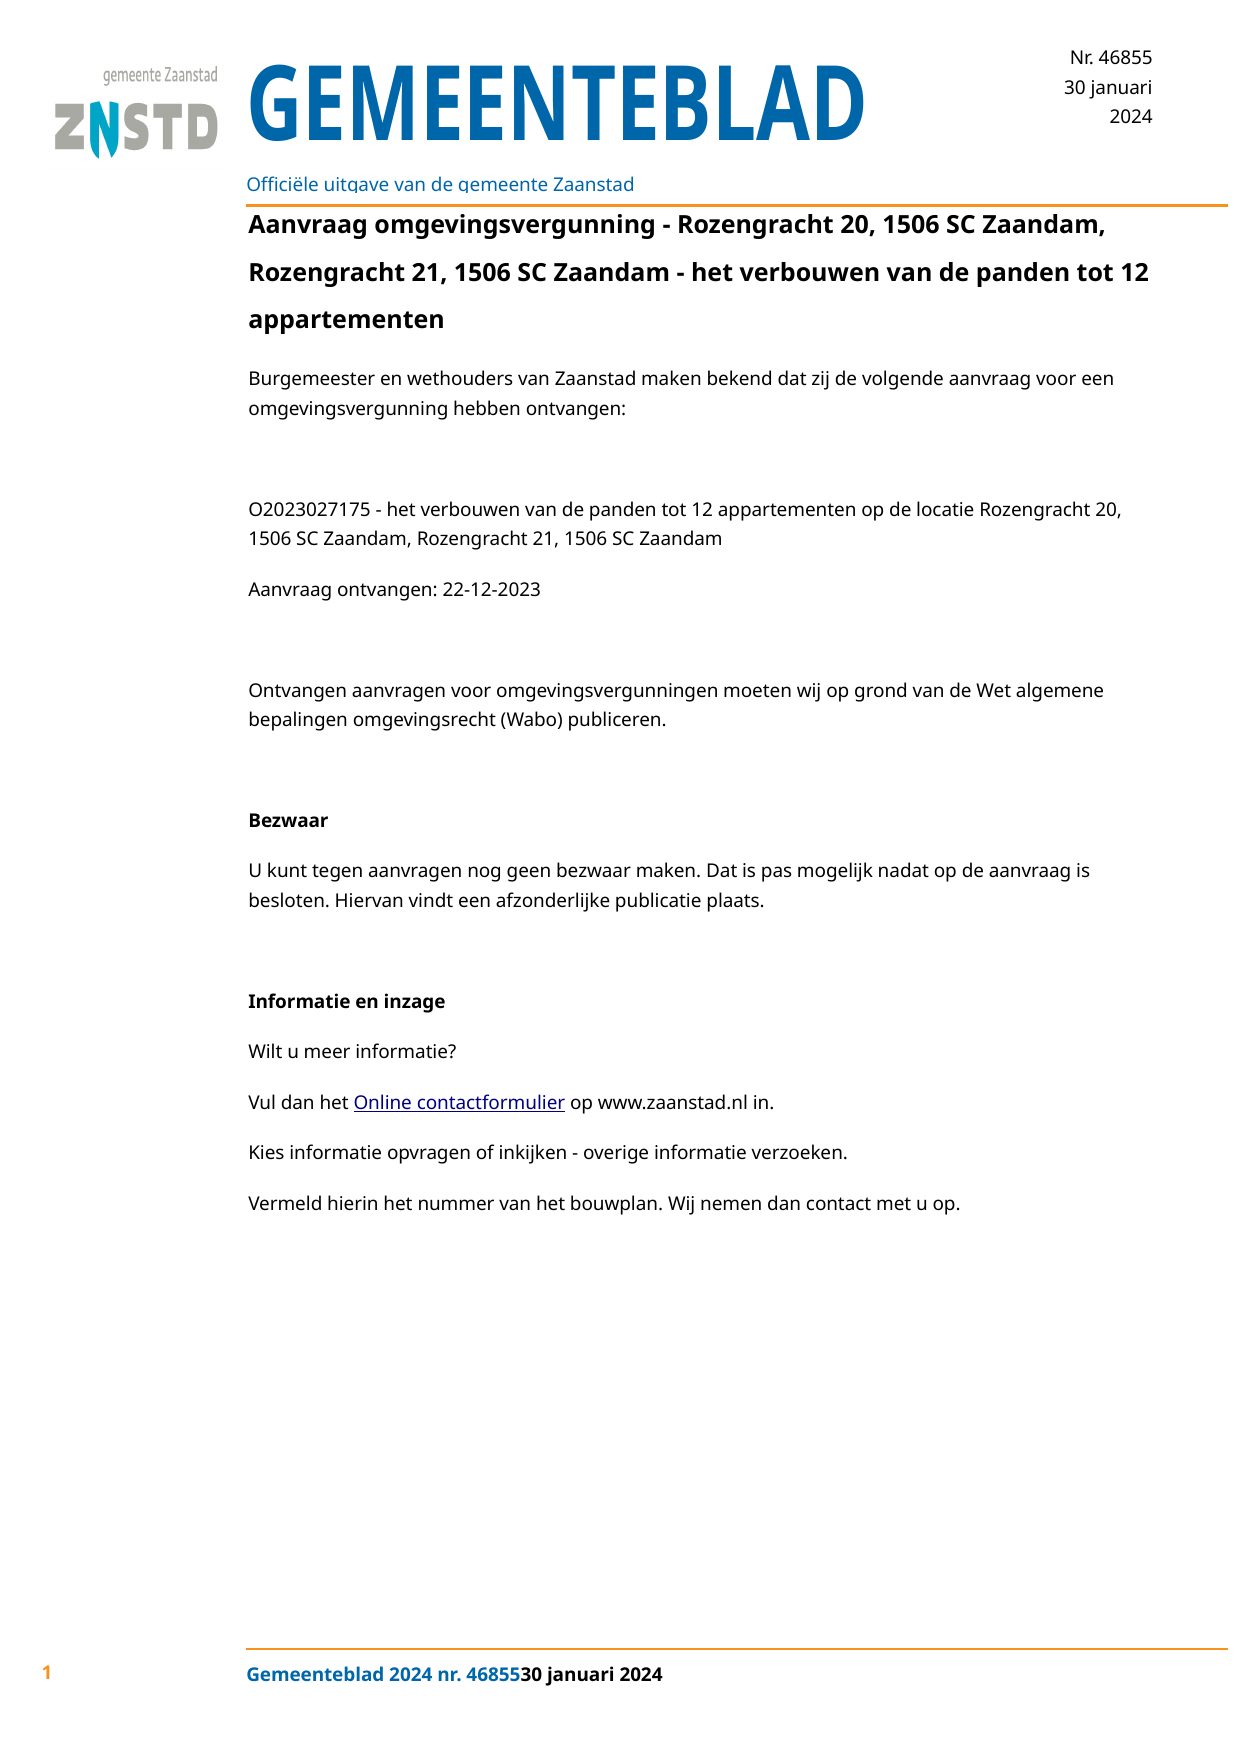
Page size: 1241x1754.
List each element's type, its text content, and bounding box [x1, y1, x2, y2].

text Wilt u meer informatie? [248, 1038, 1152, 1064]
text Bezwaar [248, 807, 1152, 833]
text Informatie en inzage [248, 988, 1152, 1014]
text O2023027175 - het verbouwen van de panden tot 12 appartementen op de locatie Rozengracht 20, 1506 SC Zaandam, Rozengracht 21, 1506 SC Zaandam [248, 496, 1152, 551]
text U kunt tegen aanvragen nog geen bezwaar maken. Dat is pas mogelijk nadat op de aanvraag is besloten. Hiervan vindt een afzonderlijke publicatie plaats. [248, 858, 1152, 913]
text Aanvraag omgevingsvergunning - Rozengracht 20, 1506 SC Zaandam, Rozengracht 21, 1506 SC Zaandam - het verbouwen van de panden tot 12 appartementen [248, 207, 1152, 336]
text Vul dan het Online contactformulier op www.zaanstad.nl in. [248, 1089, 1152, 1114]
picture [41, 47, 231, 172]
text Vermeld hierin het nummer van het bouwplan. Wij nemen dan contact met u op. [248, 1190, 1152, 1215]
text Kies informatie opvragen of inkijken - overige informatie verzoeken. [248, 1139, 1152, 1165]
text Burgemeester en wethouders van Zaanstad maken bekend dat zij de volgende aanvraag voor een omgevingsvergunning hebben ontvangen: [248, 366, 1152, 421]
text Ontvangen aanvragen voor omgevingsvergunningen moeten wij op grond van de Wet algemene bepalingen omgevingsrecht (Wabo) publiceren. [248, 677, 1152, 732]
text Aanvraag ontvangen: 22-12-2023 [248, 576, 1152, 602]
